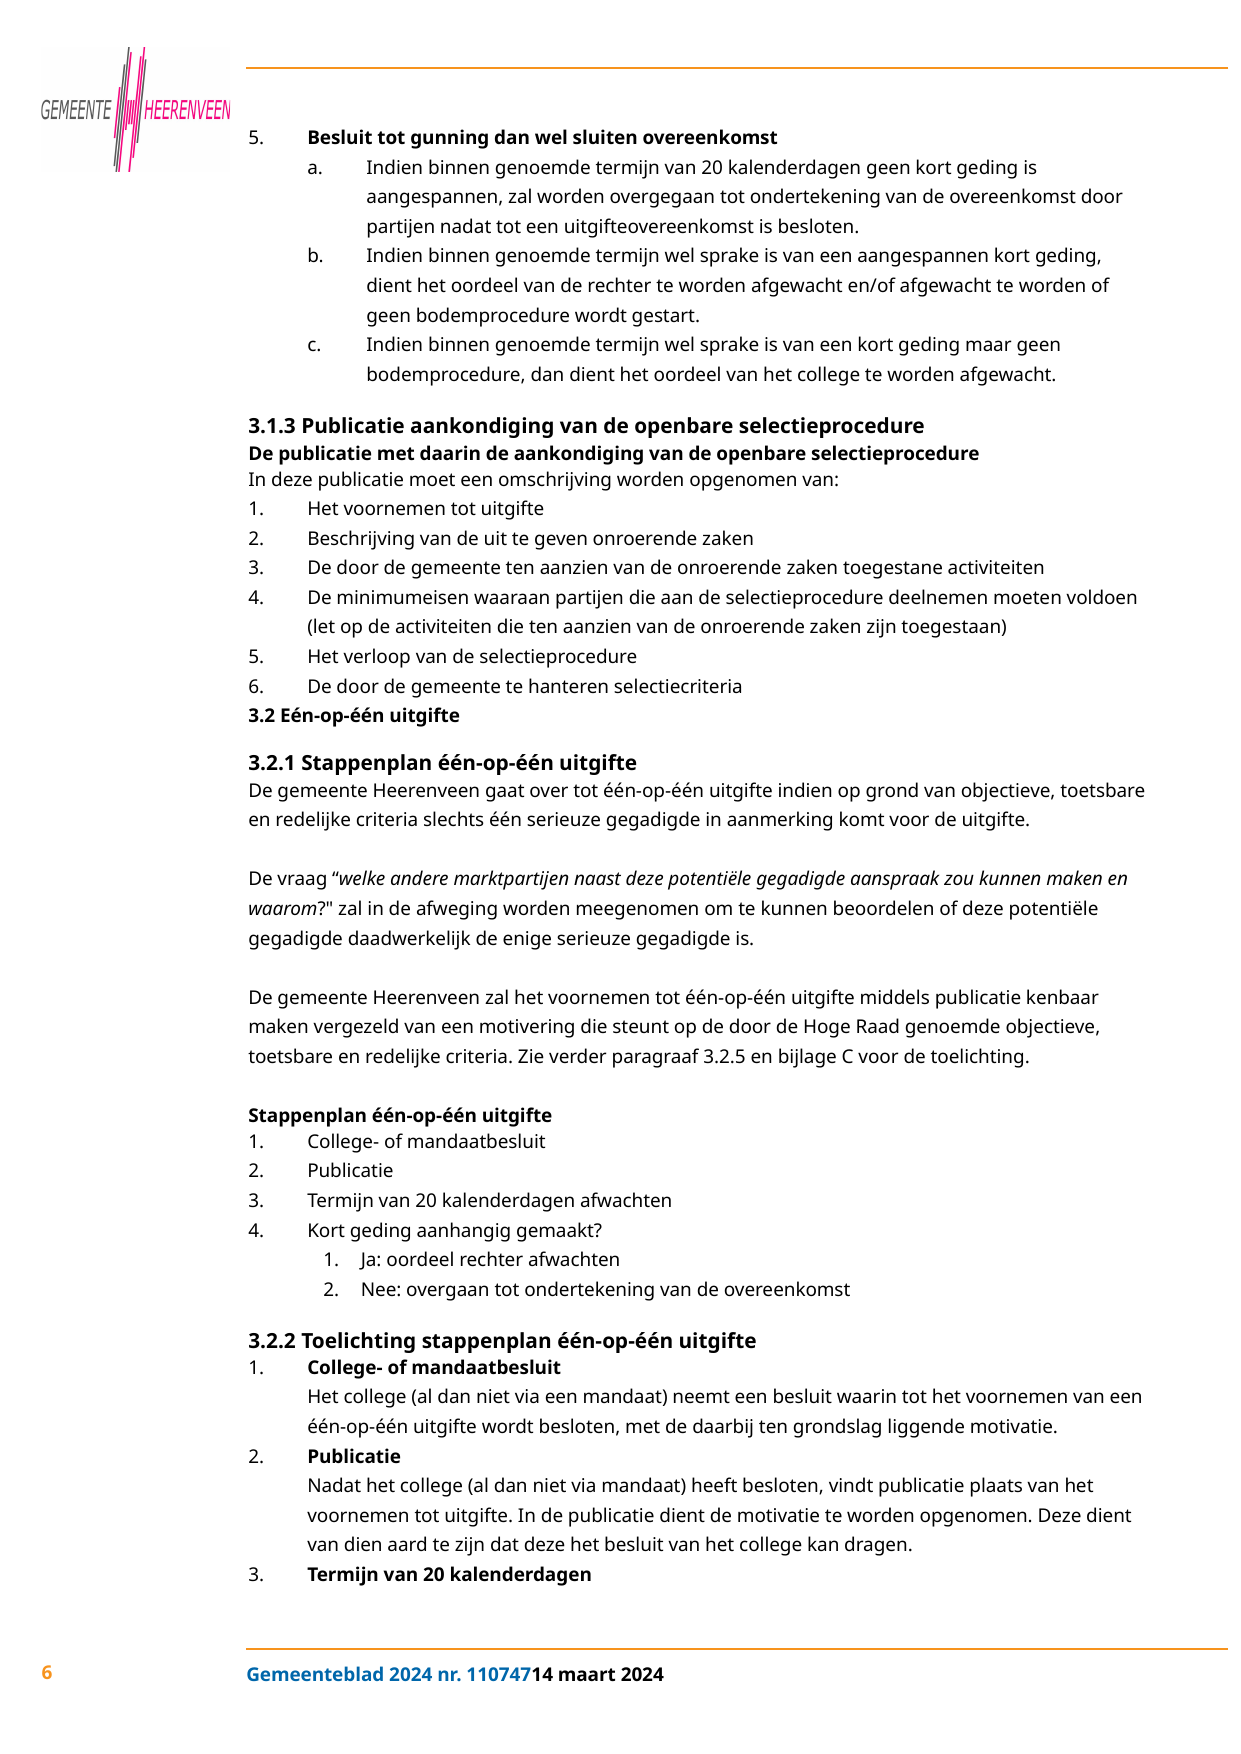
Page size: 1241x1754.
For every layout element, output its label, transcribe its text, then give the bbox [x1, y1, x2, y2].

picture [41, 47, 231, 172]
table_cell College- of mandaatbesluit Publicatie Termijn van 20 kalenderdagen afwachten Kort geding aanhangig gemaakt? Ja: oordeel rechter afwachten Nee: overgaan tot ondertekening van de overeenkomst [248, 1128, 1152, 1302]
list Indien binnen genoemde termijn wel sprake is van een aangespannen kort geding, dient het oordeel van de rechter te worden afgewacht en/of afgewacht te worden of geen bodemprocedure wordt gestart. [307, 243, 1152, 328]
list Termijn van 20 kalenderdagen [248, 1561, 1152, 1587]
table_header Stappenplan één-op-één uitgifte [248, 1102, 1152, 1128]
list Het college (al dan niet via een mandaat) neemt een besluit waarin tot het voornemen van een één-op-één uitgifte wordt besloten, met de daarbij ten grondslag liggende motivatie. [248, 1384, 1152, 1439]
text De vraag “welke andere marktpartijen naast deze potentiële gegadigde aanspraak zou kunnen maken en waarom?" zal in de afweging worden meegenomen om te kunnen beoordelen of deze potentiële gegadigde daadwerkelijk de enige serieuze gegadigde is. [248, 866, 1152, 950]
text 3.2.2 Toelichting stappenplan één-op-één uitgifte [248, 1326, 1152, 1354]
table_header De publicatie met daarin de aankondiging van de openbare selectieprocedure [248, 440, 1152, 466]
list Publicatie [248, 1443, 1152, 1469]
text 3.2.1 Stappenplan één-op-één uitgifte [248, 748, 1152, 777]
table_cell In deze publicatie moet een omschrijving worden opgenomen van: Het voornemen tot uitgifte Beschrijving van de uit te geven onroerende zaken De door de gemeente ten aanzien van de onroerende zaken toegestane activiteiten De minimumeisen waaraan partijen die aan de selectieprocedure deelnemen moeten voldoen (let op de activiteiten die ten aanzien van de onroerende zaken zijn toegestaan) Het verloop van de selectieprocedure De door de gemeente te hanteren selectiecriteria [248, 466, 1152, 698]
list Indien binnen genoemde termijn van 20 kalenderdagen geen kort geding is aangespannen, zal worden overgegaan tot ondertekening van de overeenkomst door partijen nadat tot een uitgifteovereenkomst is besloten. [307, 154, 1152, 239]
list Besluit tot gunning dan wel sluiten overeenkomst [248, 124, 1152, 150]
text De gemeente Heerenveen zal het voornemen tot één-op-één uitgifte middels publicatie kenbaar maken vergezeld van een motivering die steunt op de door de Hoge Raad genoemde objectieve, toetsbare en redelijke criteria. Zie verder paragraaf 3.2.5 en bijlage C voor de toelichting. [248, 984, 1152, 1069]
text De gemeente Heerenveen gaat over tot één-op-één uitgifte indien op grond van objectieve, toetsbare en redelijke criteria slechts één serieuze gegadigde in aanmerking komt voor de uitgifte. [248, 777, 1152, 832]
text 3.1.3 Publicatie aankondiging van de openbare selectieprocedure [248, 411, 1152, 440]
list College- of mandaatbesluit [248, 1354, 1152, 1380]
text 3.2 Eén-op-één uitgifte [248, 702, 1152, 727]
list Indien binnen genoemde termijn wel sprake is van een kort geding maar geen bodemprocedure, dan dient het oordeel van het college te worden afgewacht. [307, 331, 1152, 387]
list Nadat het college (al dan niet via mandaat) heeft besloten, vindt publicatie plaats van het voornemen tot uitgifte. In de publicatie dient de motivatie te worden opgenomen. Deze dient van dien aard te zijn dat deze het besluit van het college kan dragen. [248, 1472, 1152, 1557]
